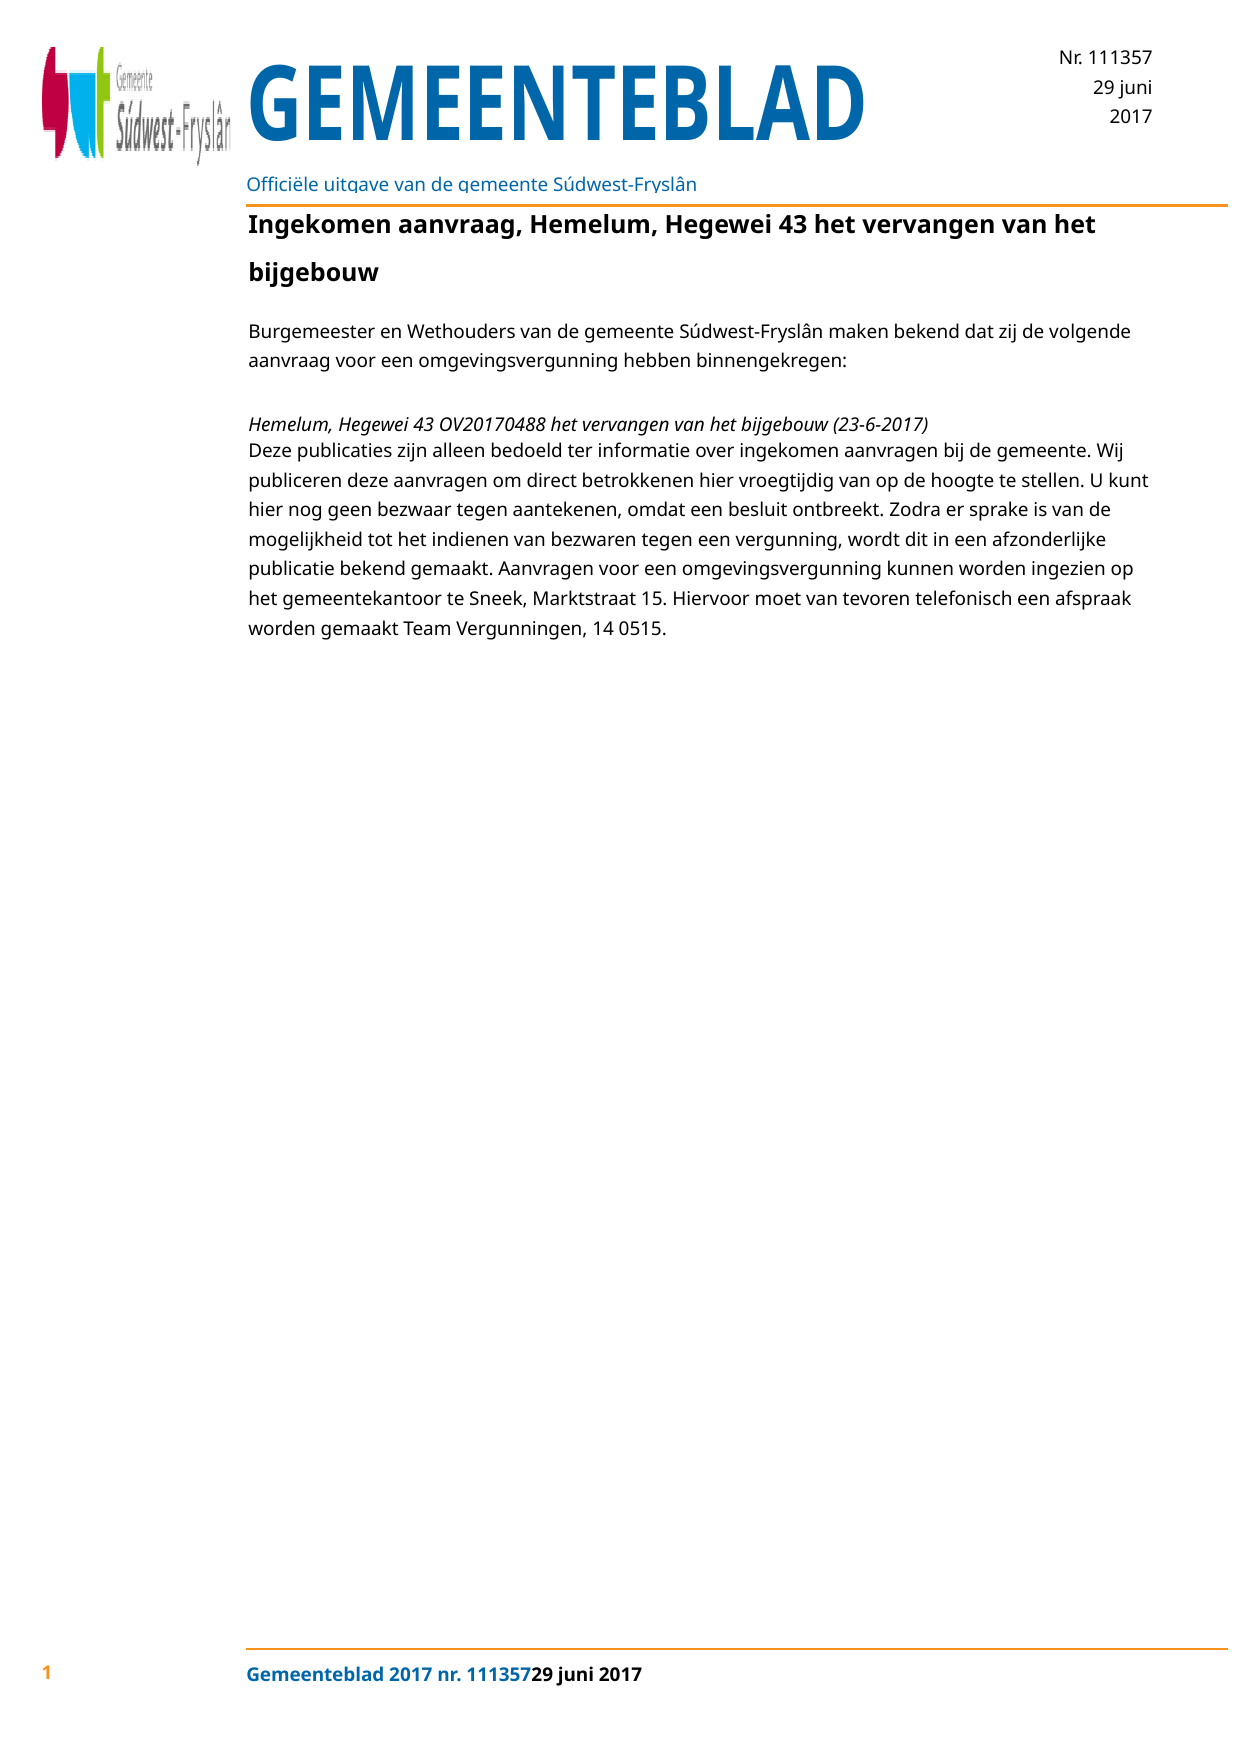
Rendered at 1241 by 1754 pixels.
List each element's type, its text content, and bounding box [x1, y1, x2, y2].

picture [41, 47, 231, 172]
text Burgemeester en Wethouders van de gemeente Súdwest-Fryslân maken bekend dat zij de volgende aanvraag voor een omgevingsvergunning hebben binnengekregen: [248, 318, 1152, 373]
text Ingekomen aanvraag, Hemelum, Hegewei 43 het vervangen van het bijgebouw [248, 207, 1152, 288]
text Hemelum, Hegewei 43 OV20170488 het vervangen van het bijgebouw (23-6-2017) [248, 411, 1152, 437]
text Deze publicaties zijn alleen bedoeld ter informatie over ingekomen aanvragen bij de gemeente. Wij publiceren deze aanvragen om direct betrokkenen hier vroegtijdig van op de hoogte te stellen. U kunt hier nog geen bezwaar tegen aantekenen, omdat een besluit ontbreekt. Zodra er sprake is van de mogelijkheid tot het indienen van bezwaren tegen een vergunning, wordt dit in een afzonderlijke publicatie bekend gemaakt. Aanvragen voor een omgevingsvergunning kunnen worden ingezien op het gemeentekantoor te Sneek, Marktstraat 15. Hiervoor moet van tevoren telefonisch een afspraak worden gemaakt Team Vergunningen, 14 0515. [248, 437, 1152, 640]
